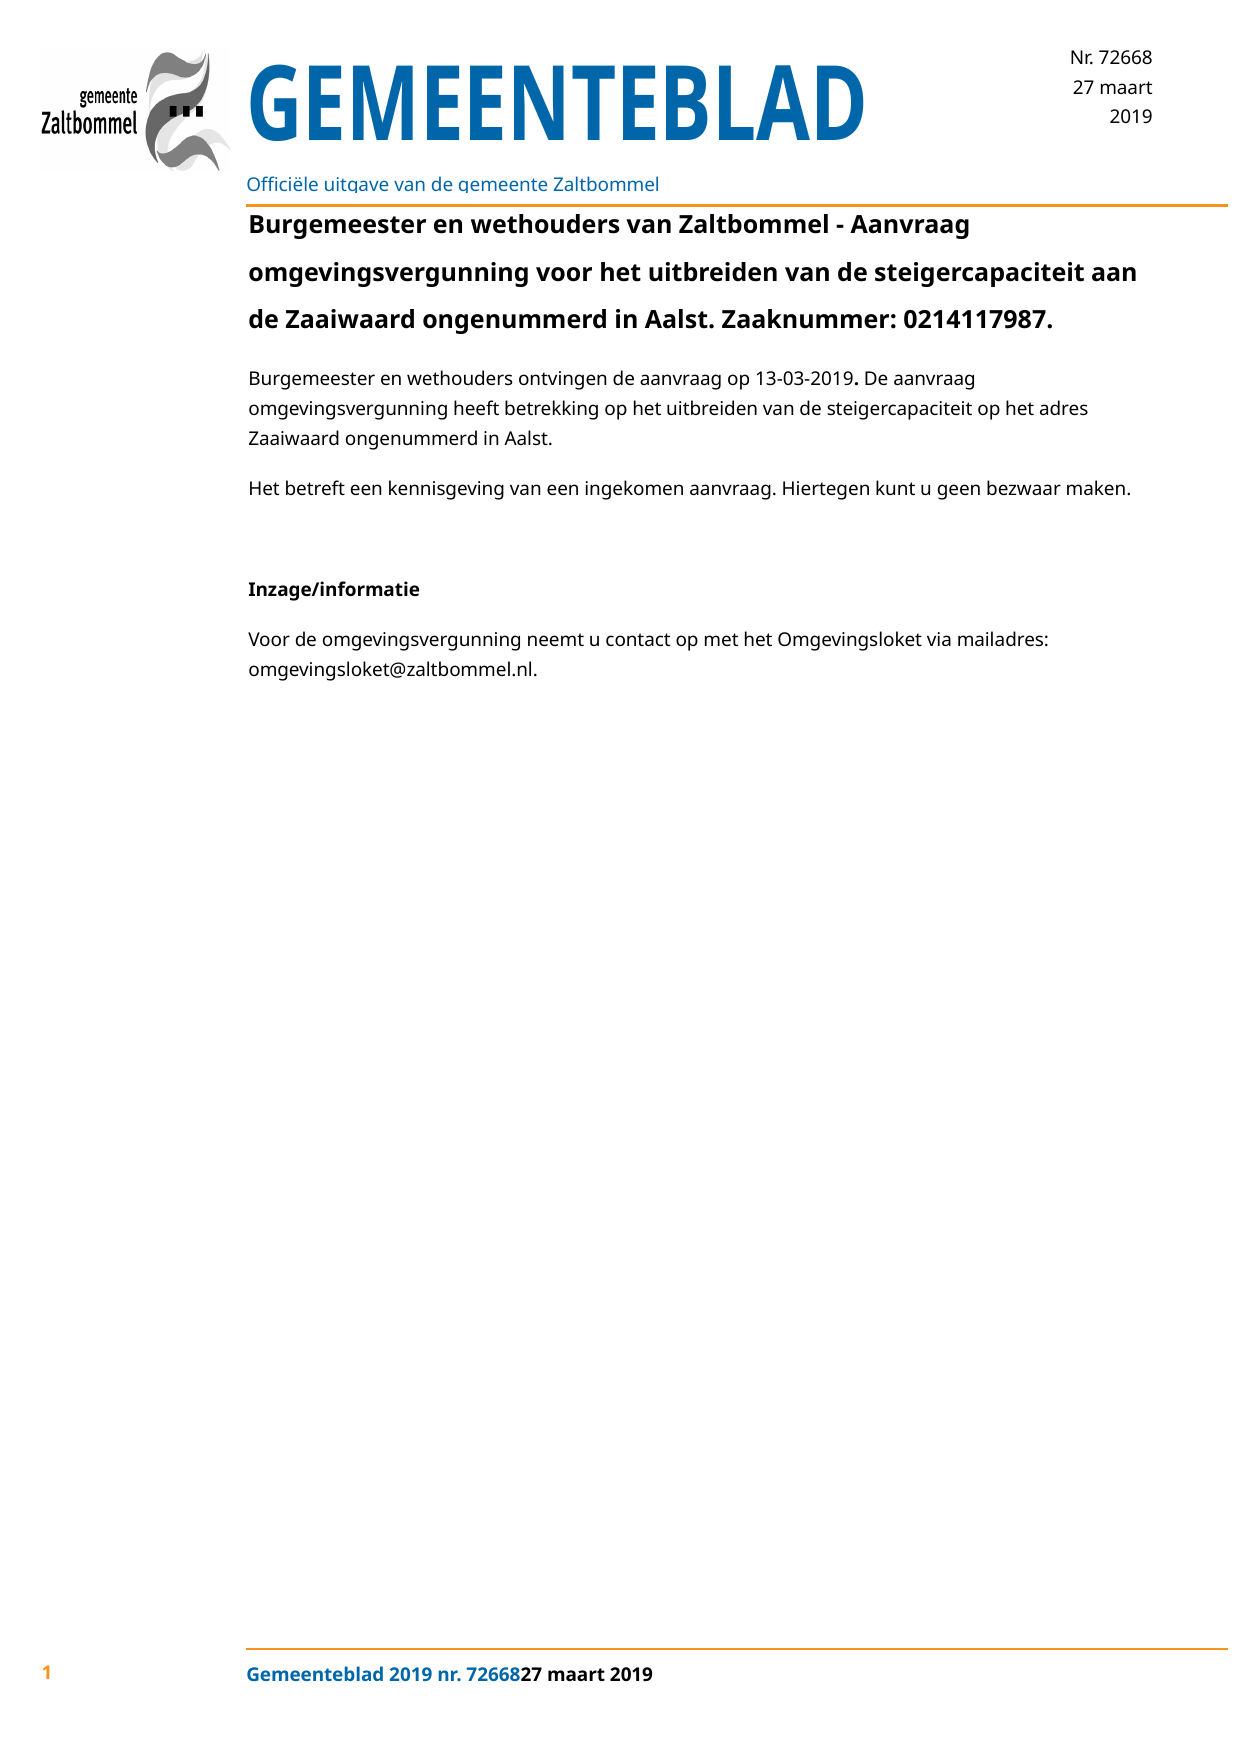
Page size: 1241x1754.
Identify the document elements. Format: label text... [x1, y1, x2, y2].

text Het betreft een kennisgeving van een ingekomen aanvraag. Hiertegen kunt u geen bezwaar maken. [248, 475, 1152, 501]
text Burgemeester en wethouders van Zaltbommel - Aanvraag omgevingsvergunning voor het uitbreiden van de steigercapaciteit aan de Zaaiwaard ongenummerd in Aalst. Zaaknummer: 0214117987. [248, 207, 1152, 336]
text Inzage/informatie [248, 576, 1152, 602]
picture [41, 47, 231, 172]
text Burgemeester en wethouders ontvingen de aanvraag op 13-03-2019. De aanvraag omgevingsvergunning heeft betrekking op het uitbreiden van de steigercapaciteit op het adres Zaaiwaard ongenummerd in Aalst. [248, 366, 1152, 450]
text Voor de omgevingsvergunning neemt u contact op met het Omgevingsloket via mailadres: omgevingsloket@zaltbommel.nl. [248, 626, 1152, 682]
